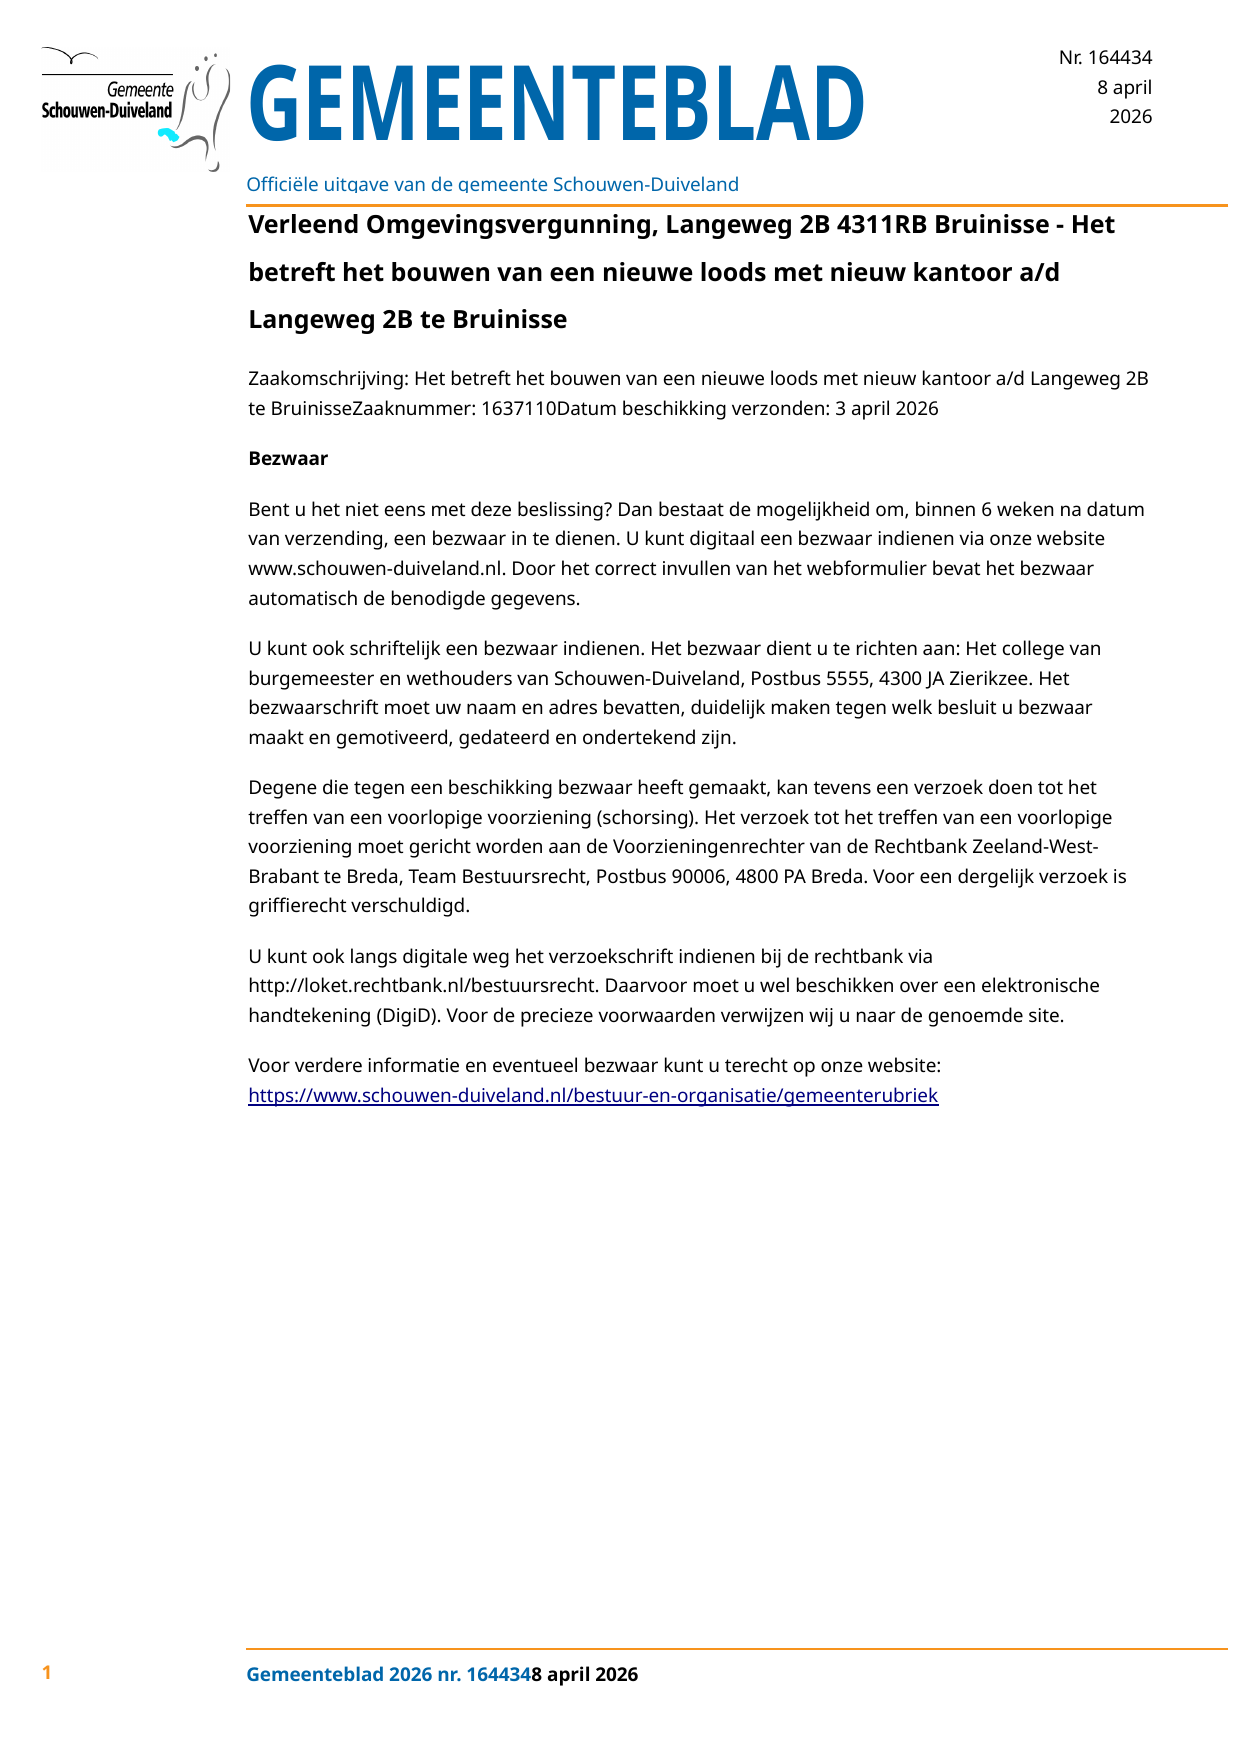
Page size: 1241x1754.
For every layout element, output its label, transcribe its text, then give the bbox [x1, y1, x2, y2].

text Verleend Omgevingsvergunning, Langeweg 2B 4311RB Bruinisse - Het betreft het bouwen van een nieuwe loods met nieuw kantoor a/d Langeweg 2B te Bruinisse [248, 207, 1152, 336]
picture [41, 47, 231, 172]
text Voor verdere informatie en eventueel bezwaar kunt u terecht op onze website: https://www.schouwen-duiveland.nl/bestuur-en-organisatie/gemeenterubriek [248, 1053, 1152, 1108]
text Bent u het niet eens met deze beslissing? Dan bestaat de mogelijkheid om, binnen 6 weken na datum van verzending, een bezwaar in te dienen. U kunt digitaal een bezwaar indienen via onze website www.schouwen-duiveland.nl. Door het correct invullen van het webformulier bevat het bezwaar automatisch de benodigde gegevens. [248, 496, 1152, 610]
text U kunt ook schriftelijk een bezwaar indienen. Het bezwaar dient u te richten aan: Het college van burgemeester en wethouders van Schouwen-Duiveland, Postbus 5555, 4300 JA Zierikzee. Het bezwaarschrift moet uw naam en adres bevatten, duidelijk maken tegen welk besluit u bezwaar maakt en gemotiveerd, gedateerd en ondertekend zijn. [248, 635, 1152, 749]
text U kunt ook langs digitale weg het verzoekschrift indienen bij de rechtbank via http://loket.rechtbank.nl/bestuursrecht. Daarvoor moet u wel beschikken over een elektronische handtekening (DigiD). Voor de precieze voorwaarden verwijzen wij u naar de genoemde site. [248, 943, 1152, 1028]
text Bezwaar [248, 446, 1152, 471]
text Zaakomschrijving: Het betreft het bouwen van een nieuwe loods met nieuw kantoor a/d Langeweg 2B te BruinisseZaaknummer: 1637110Datum beschikking verzonden: 3 april 2026 [248, 366, 1152, 421]
text Degene die tegen een beschikking bezwaar heeft gemaakt, kan tevens een verzoek doen tot het treffen van een voorlopige voorziening (schorsing). Het verzoek tot het treffen van een voorlopige voorziening moet gericht worden aan de Voorzieningenrechter van de Rechtbank Zeeland-West-Brabant te Breda, Team Bestuursrecht, Postbus 90006, 4800 PA Breda. Voor een dergelijk verzoek is griffierecht verschuldigd. [248, 774, 1152, 918]
